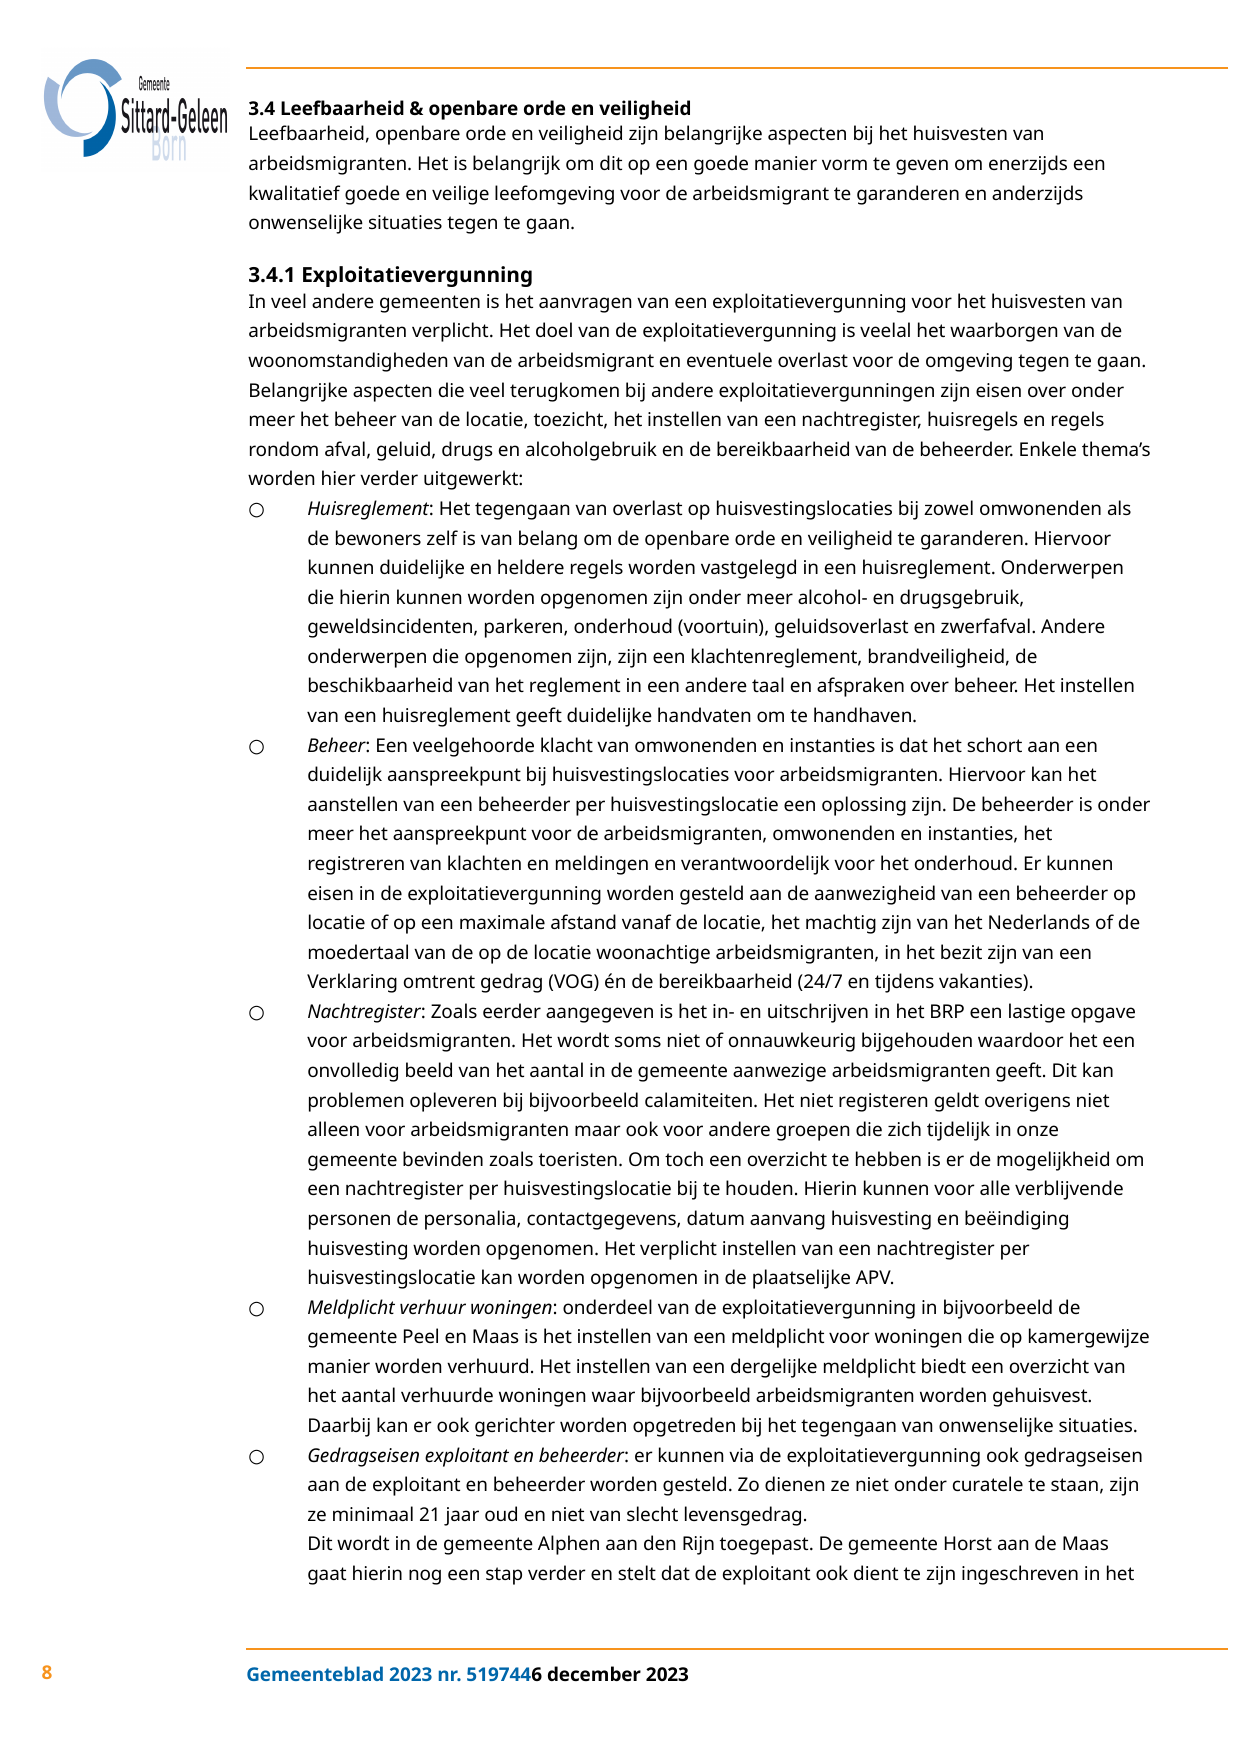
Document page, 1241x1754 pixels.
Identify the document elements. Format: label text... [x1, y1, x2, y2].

picture [41, 47, 231, 172]
text In veel andere gemeenten is het aanvragen van een exploitatievergunning voor het huisvesten van arbeidsmigranten verplicht. Het doel van de exploitatievergunning is veelal het waarborgen van de woonomstandigheden van de arbeidsmigrant en eventuele overlast voor de omgeving tegen te gaan. Belangrijke aspecten die veel terugkomen bij andere exploitatievergunningen zijn eisen over onder meer het beheer van de locatie, toezicht, het instellen van een nachtregister, huisregels en regels rondom afval, geluid, drugs en alcoholgebruik en de bereikbaarheid van de beheerder. Enkele thema’s worden hier verder uitgewerkt: [248, 288, 1152, 491]
text Leefbaarheid, openbare orde en veiligheid zijn belangrijke aspecten bij het huisvesten van arbeidsmigranten. Het is belangrijk om dit op een goede manier vorm te geven om enerzijds een kwalitatief goede en veilige leefomgeving voor de arbeidsmigrant te garanderen en anderzijds onwenselijke situaties tegen te gaan. [248, 121, 1152, 235]
list Beheer: Een veelgehoorde klacht van omwonenden en instanties is dat het schort aan een duidelijk aanspreekpunt bij huisvestingslocaties voor arbeidsmigranten. Hiervoor kan het aanstellen van een beheerder per huisvestingslocatie een oplossing zijn. De beheerder is onder meer het aanspreekpunt voor de arbeidsmigranten, omwonenden en instanties, het registreren van klachten en meldingen en verantwoordelijk voor het onderhoud. Er kunnen eisen in de exploitatievergunning worden gesteld aan de aanwezigheid van een beheerder op locatie of op een maximale afstand vanaf de locatie, het machtig zijn van het Nederlands of de moedertaal van de op de locatie woonachtige arbeidsmigranten, in het bezit zijn van een Verklaring omtrent gedrag (VOG) én de bereikbaarheid (24/7 en tijdens vakanties). [248, 732, 1152, 994]
text 3.4.1 Exploitatievergunning [248, 260, 1152, 288]
list Gedragseisen exploitant en beheerder: er kunnen via de exploitatievergunning ook gedragseisen aan de exploitant en beheerder worden gesteld. Zo dienen ze niet onder curatele te staan, zijn ze minimaal 21 jaar oud en niet van slecht levensgedrag. [248, 1442, 1152, 1527]
list Dit wordt in de gemeente Alphen aan den Rijn toegepast. De gemeente Horst aan de Maas gaat hierin nog een stap verder en stelt dat de exploitant ook dient te zijn ingeschreven in het [248, 1531, 1152, 1586]
text 3.4 Leefbaarheid & openbare orde en veiligheid [248, 95, 1152, 121]
list Huisreglement: Het tegengaan van overlast op huisvestingslocaties bij zowel omwonenden als de bewoners zelf is van belang om de openbare orde en veiligheid te garanderen. Hiervoor kunnen duidelijke en heldere regels worden vastgelegd in een huisreglement. Onderwerpen die hierin kunnen worden opgenomen zijn onder meer alcohol- en drugsgebruik, geweldsincidenten, parkeren, onderhoud (voortuin), geluidsoverlast en zwerfafval. Andere onderwerpen die opgenomen zijn, zijn een klachtenreglement, brandveiligheid, de beschikbaarheid van het reglement in een andere taal en afspraken over beheer. Het instellen van een huisreglement geeft duidelijke handvaten om te handhaven. [248, 495, 1152, 728]
list Meldplicht verhuur woningen: onderdeel van de exploitatievergunning in bijvoorbeeld de gemeente Peel en Maas is het instellen van een meldplicht voor woningen die op kamergewijze manier worden verhuurd. Het instellen van een dergelijke meldplicht biedt een overzicht van het aantal verhuurde woningen waar bijvoorbeeld arbeidsmigranten worden gehuisvest. Daarbij kan er ook gerichter worden opgetreden bij het tegengaan van onwenselijke situaties. [248, 1294, 1152, 1438]
list Nachtregister: Zoals eerder aangegeven is het in- en uitschrijven in het BRP een lastige opgave voor arbeidsmigranten. Het wordt soms niet of onnauwkeurig bijgehouden waardoor het een onvolledig beeld van het aantal in de gemeente aanwezige arbeidsmigranten geeft. Dit kan problemen opleveren bij bijvoorbeeld calamiteiten. Het niet registeren geldt overigens niet alleen voor arbeidsmigranten maar ook voor andere groepen die zich tijdelijk in onze gemeente bevinden zoals toeristen. Om toch een overzicht te hebben is er de mogelijkheid om een nachtregister per huisvestingslocatie bij te houden. Hierin kunnen voor alle verblijvende personen de personalia, contactgegevens, datum aanvang huisvesting en beëindiging huisvesting worden opgenomen. Het verplicht instellen van een nachtregister per huisvestingslocatie kan worden opgenomen in de plaatselijke APV. [248, 998, 1152, 1290]
